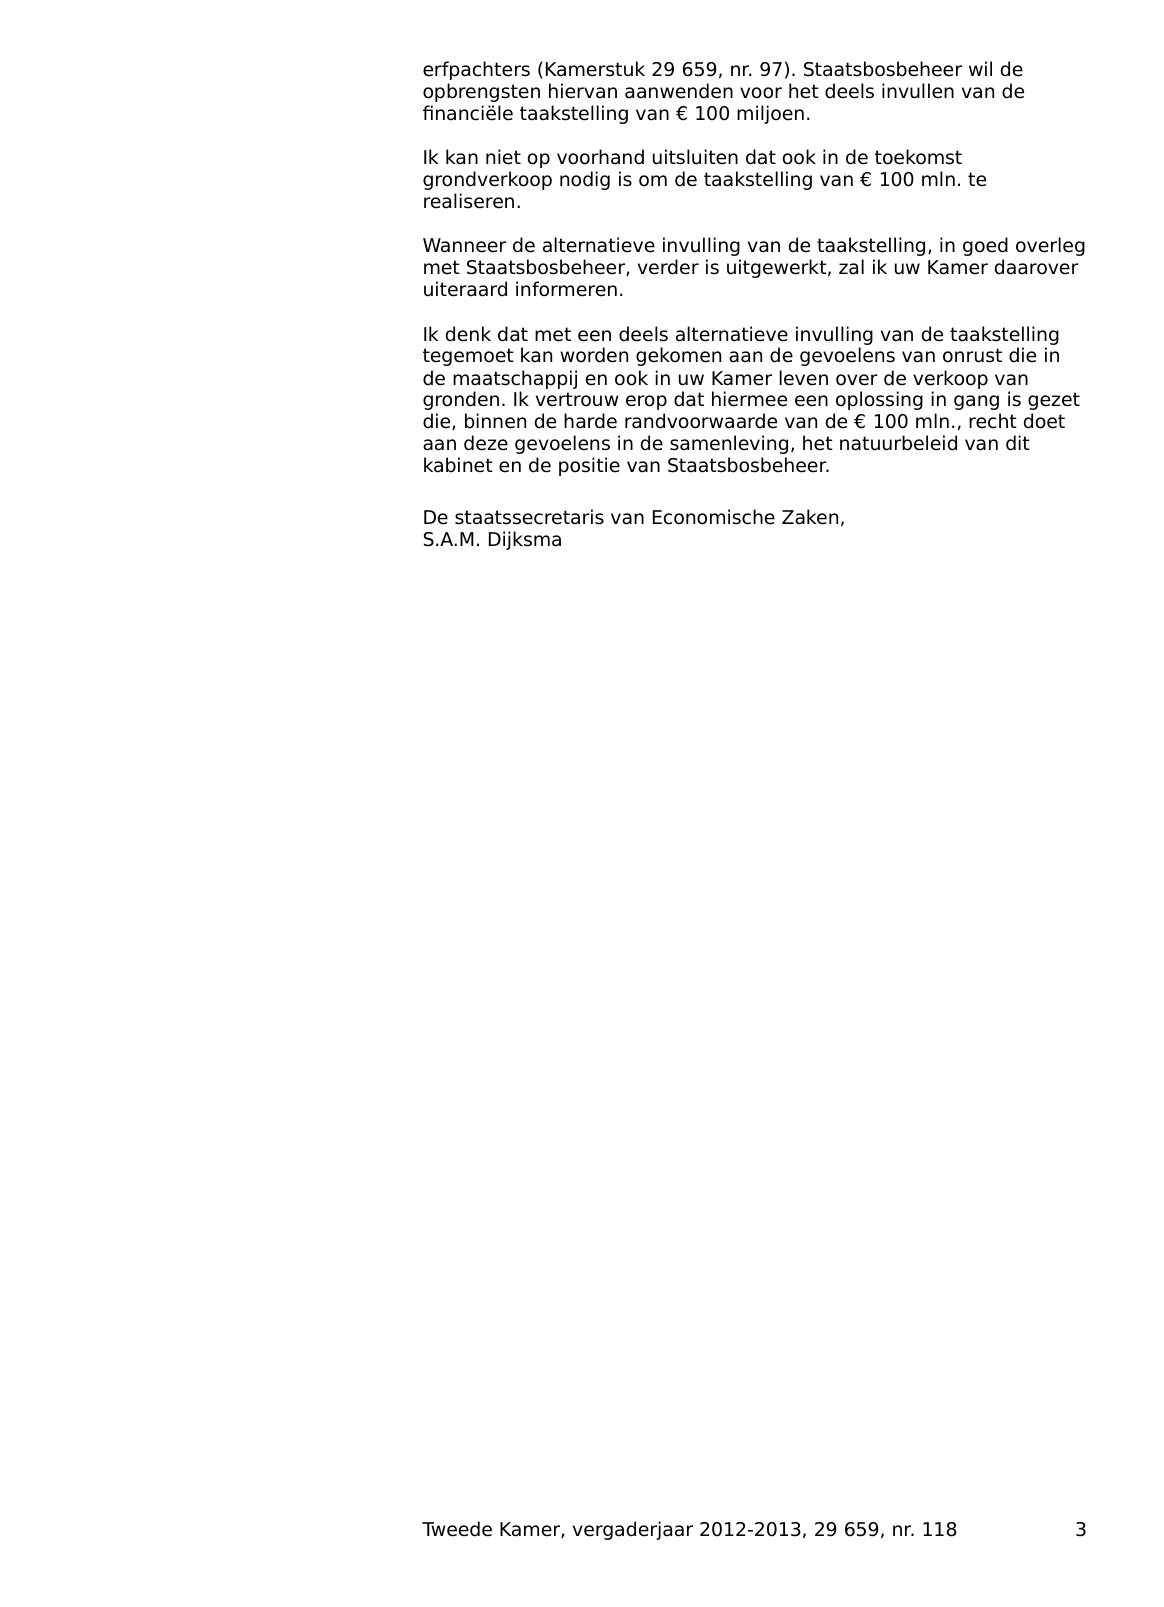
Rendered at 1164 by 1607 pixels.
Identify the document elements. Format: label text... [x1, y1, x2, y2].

text Ik kan niet op voorhand uitsluiten dat ook in de toekomst grondverkoop nodig is om de taakstelling van € 100 mln. te realiseren. [422, 147, 1087, 213]
text Ik denk dat met een deels alternatieve invulling van de taakstelling tegemoet kan worden gekomen aan de gevoelens van onrust die in de maatschappij en ook in uw Kamer leven over de verkoop van gronden. Ik vertrouw erop dat hiermee een oplossing in gang is gezet die, binnen de harde randvoorwaarde van de € 100 mln., recht doet aan deze gevoelens in de samenleving, het natuurbeleid van dit kabinet en de positie van Staatsbosbeheer. [422, 323, 1087, 477]
text De staatssecretaris van Economische Zaken, S.A.M. Dijksma [422, 507, 1087, 551]
text erfpachters (Kamerstuk 29 659, nr. 97). Staatsbosbeheer wil de opbrengsten hiervan aanwenden voor het deels invullen van de financiële taakstelling van € 100 miljoen. [422, 59, 1087, 125]
text Wanneer de alternatieve invulling van de taakstelling, in goed overleg met Staatsbosbeheer, verder is uitgewerkt, zal ik uw Kamer daarover uiteraard informeren. [422, 235, 1087, 301]
